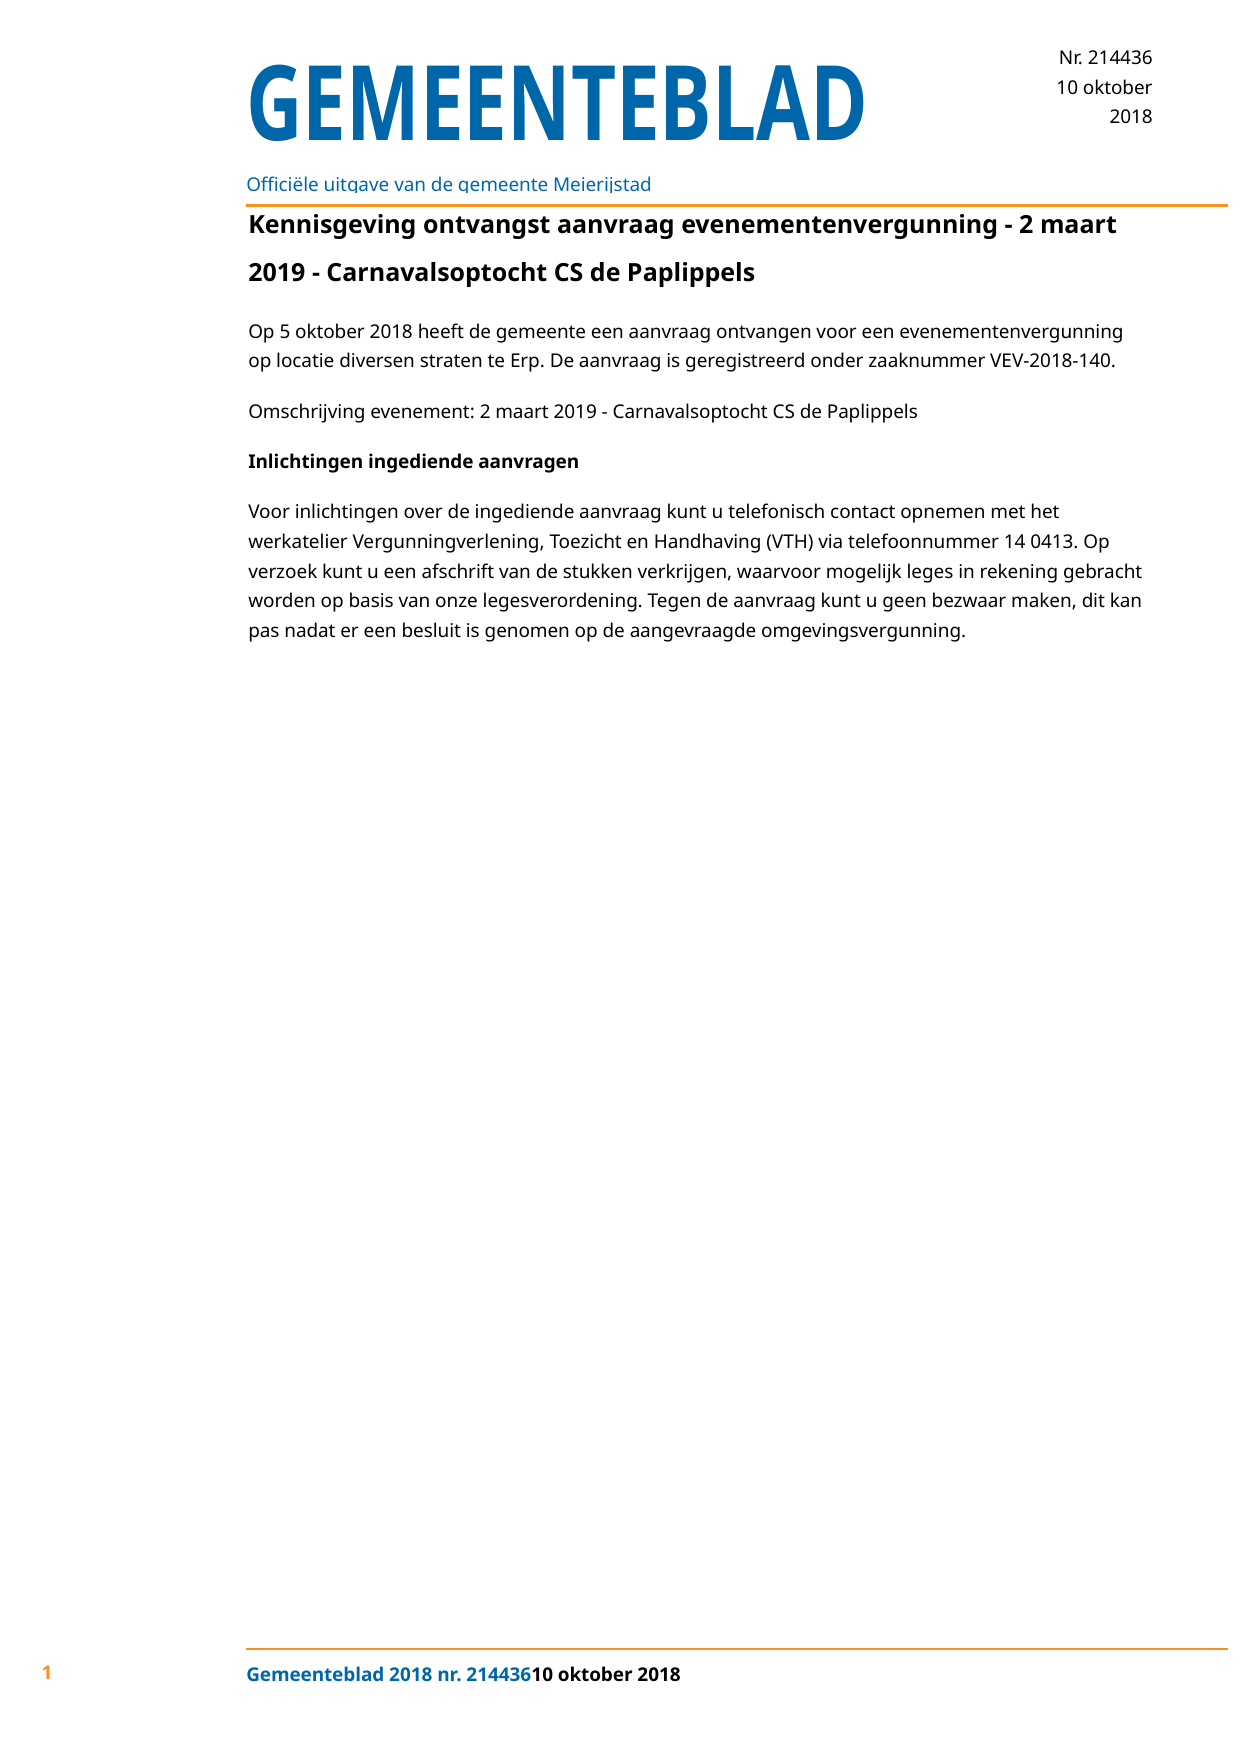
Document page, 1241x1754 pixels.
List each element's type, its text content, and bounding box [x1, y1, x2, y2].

text Voor inlichtingen over de ingediende aanvraag kunt u telefonisch contact opnemen met het werkatelier Vergunningverlening, Toezicht en Handhaving (VTH) via telefoonnummer 14 0413. Op verzoek kunt u een afschrift van de stukken verkrijgen, waarvoor mogelijk leges in rekening gebracht worden op basis van onze legesverordening. Tegen de aanvraag kunt u geen bezwaar maken, dit kan pas nadat er een besluit is genomen op de aangevraagde omgevingsvergunning. [248, 499, 1152, 643]
picture [41, 47, 231, 172]
text Inlichtingen ingediende aanvragen [248, 448, 1152, 474]
text Op 5 oktober 2018 heeft de gemeente een aanvraag ontvangen voor een evenementenvergunning op locatie diversen straten te Erp. De aanvraag is geregistreerd onder zaaknummer VEV-2018-140. [248, 318, 1152, 373]
text Kennisgeving ontvangst aanvraag evenementenvergunning - 2 maart 2019 - Carnavalsoptocht CS de Paplippels [248, 207, 1152, 288]
text Omschrijving evenement: 2 maart 2019 - Carnavalsoptocht CS de Paplippels [248, 398, 1152, 424]
